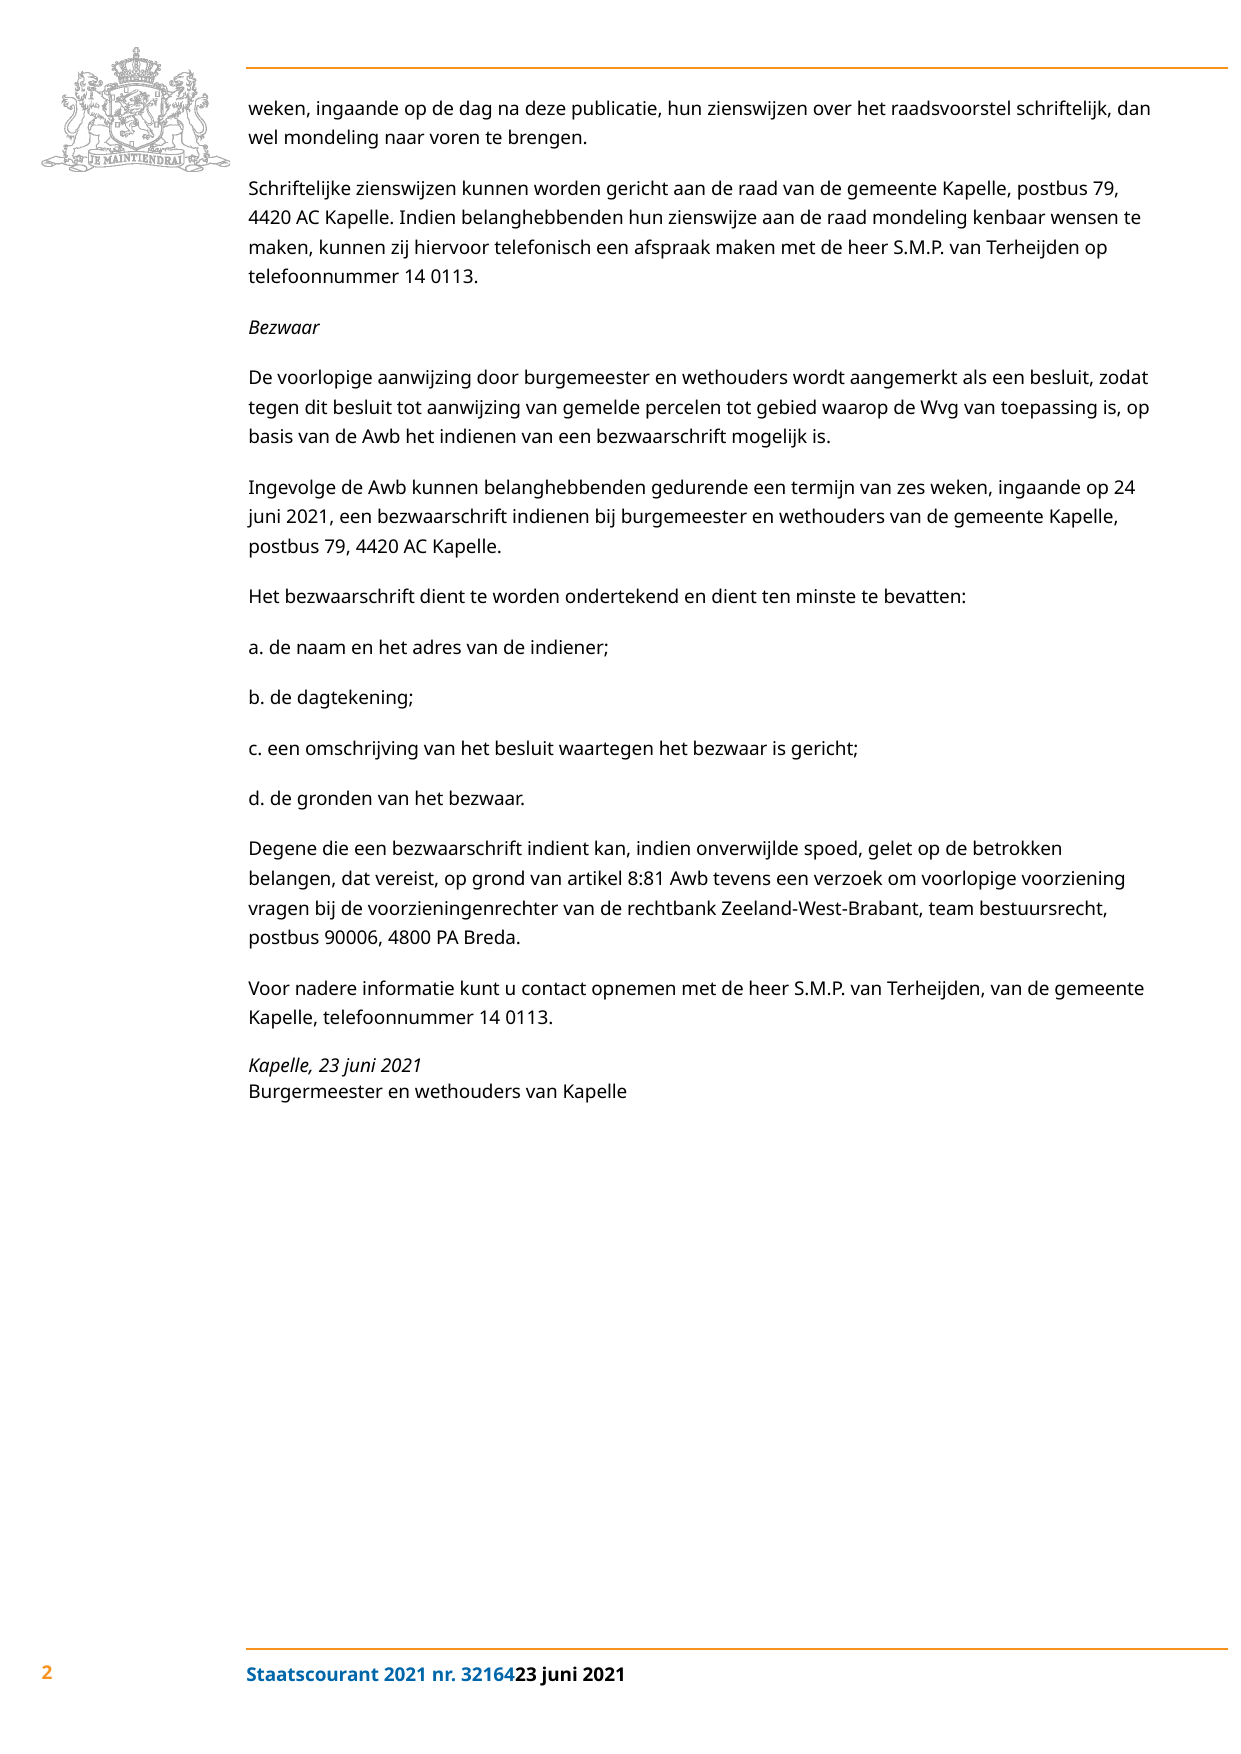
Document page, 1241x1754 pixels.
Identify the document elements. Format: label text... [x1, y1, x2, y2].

text a. de naam en het adres van de indiener; [248, 634, 1152, 660]
text Voor nadere informatie kunt u contact opnemen met de heer S.M.P. van Terheijden, van de gemeente Kapelle, telefoonnummer 14 0113. [248, 975, 1152, 1030]
text Kapelle, 23 juni 2021 [248, 1052, 1152, 1078]
text b. de dagtekening; [248, 684, 1152, 710]
text Het bezwaarschrift dient te worden ondertekend en dient ten minste te bevatten: [248, 583, 1152, 609]
text weken, ingaande op de dag na deze publicatie, hun zienswijzen over het raadsvoorstel schriftelijk, dan wel mondeling naar voren te brengen. [248, 95, 1152, 150]
text De voorlopige aanwijzing door burgemeester en wethouders wordt aangemerkt als een besluit, zodat tegen dit besluit tot aanwijzing van gemelde percelen tot gebied waarop de Wvg van toepassing is, op basis van de Awb het indienen van een bezwaarschrift mogelijk is. [248, 364, 1152, 449]
text Degene die een bezwaarschrift indient kan, indien onverwijlde spoed, gelet op de betrokken belangen, dat vereist, op grond van artikel 8:81 Awb tevens een verzoek om voorlopige voorziening vragen bij de voorzieningenrechter van de rechtbank Zeeland-West-Brabant, team bestuursrecht, postbus 90006, 4800 PA Breda. [248, 836, 1152, 950]
picture [41, 47, 231, 172]
text Burgermeester en wethouders van Kapelle [248, 1078, 1152, 1104]
text c. een omschrijving van het besluit waartegen het bezwaar is gericht; [248, 735, 1152, 761]
text Bezwaar [248, 314, 1152, 340]
text d. de gronden van het bezwaar. [248, 785, 1152, 811]
text Ingevolge de Awb kunnen belanghebbenden gedurende een termijn van zes weken, ingaande op 24 juni 2021, een bezwaarschrift indienen bij burgemeester en wethouders van de gemeente Kapelle, postbus 79, 4420 AC Kapelle. [248, 474, 1152, 559]
text Schriftelijke zienswijzen kunnen worden gericht aan de raad van de gemeente Kapelle, postbus 79, 4420 AC Kapelle. Indien belanghebbenden hun zienswijze aan de raad mondeling kenbaar wensen te maken, kunnen zij hiervoor telefonisch een afspraak maken met de heer S.M.P. van Terheijden op telefoonnummer 14 0113. [248, 175, 1152, 289]
